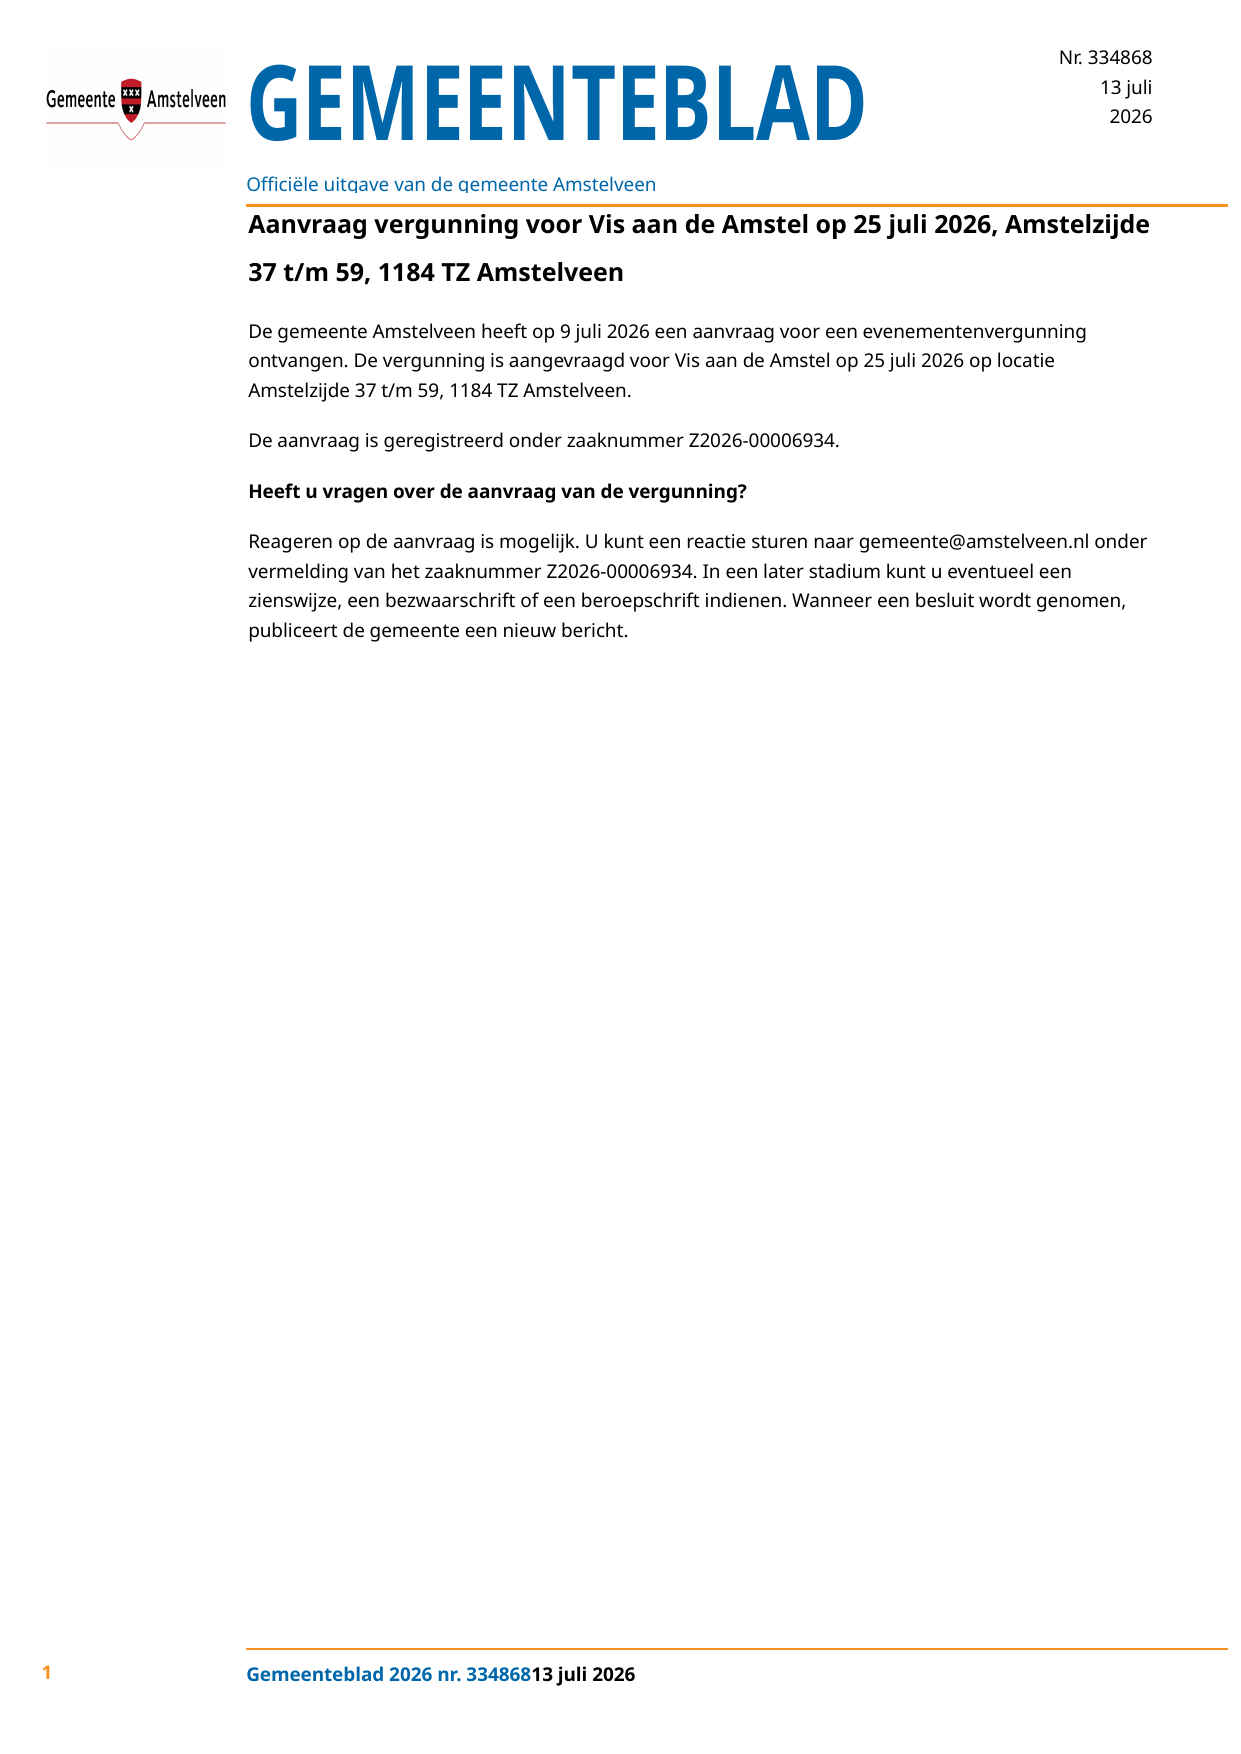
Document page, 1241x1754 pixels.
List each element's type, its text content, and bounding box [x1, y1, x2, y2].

text De aanvraag is geregistreerd onder zaaknummer Z2026-00006934. [248, 427, 1152, 453]
text Aanvraag vergunning voor Vis aan de Amstel op 25 juli 2026, Amstelzijde 37 t/m 59, 1184 TZ Amstelveen [248, 207, 1152, 288]
picture [41, 47, 231, 172]
text Heeft u vragen over de aanvraag van de vergunning? [248, 478, 1152, 504]
text Reageren op de aanvraag is mogelijk. U kunt een reactie sturen naar gemeente@amstelveen.nl onder vermelding van het zaaknummer Z2026-00006934. In een later stadium kunt u eventueel een zienswijze, een bezwaarschrift of een beroepschrift indienen. Wanneer een besluit wordt genomen, publiceert de gemeente een nieuw bericht. [248, 528, 1152, 643]
text De gemeente Amstelveen heeft op 9 juli 2026 een aanvraag voor een evenementenvergunning ontvangen. De vergunning is aangevraagd voor Vis aan de Amstel op 25 juli 2026 op locatie Amstelzijde 37 t/m 59, 1184 TZ Amstelveen. [248, 318, 1152, 403]
